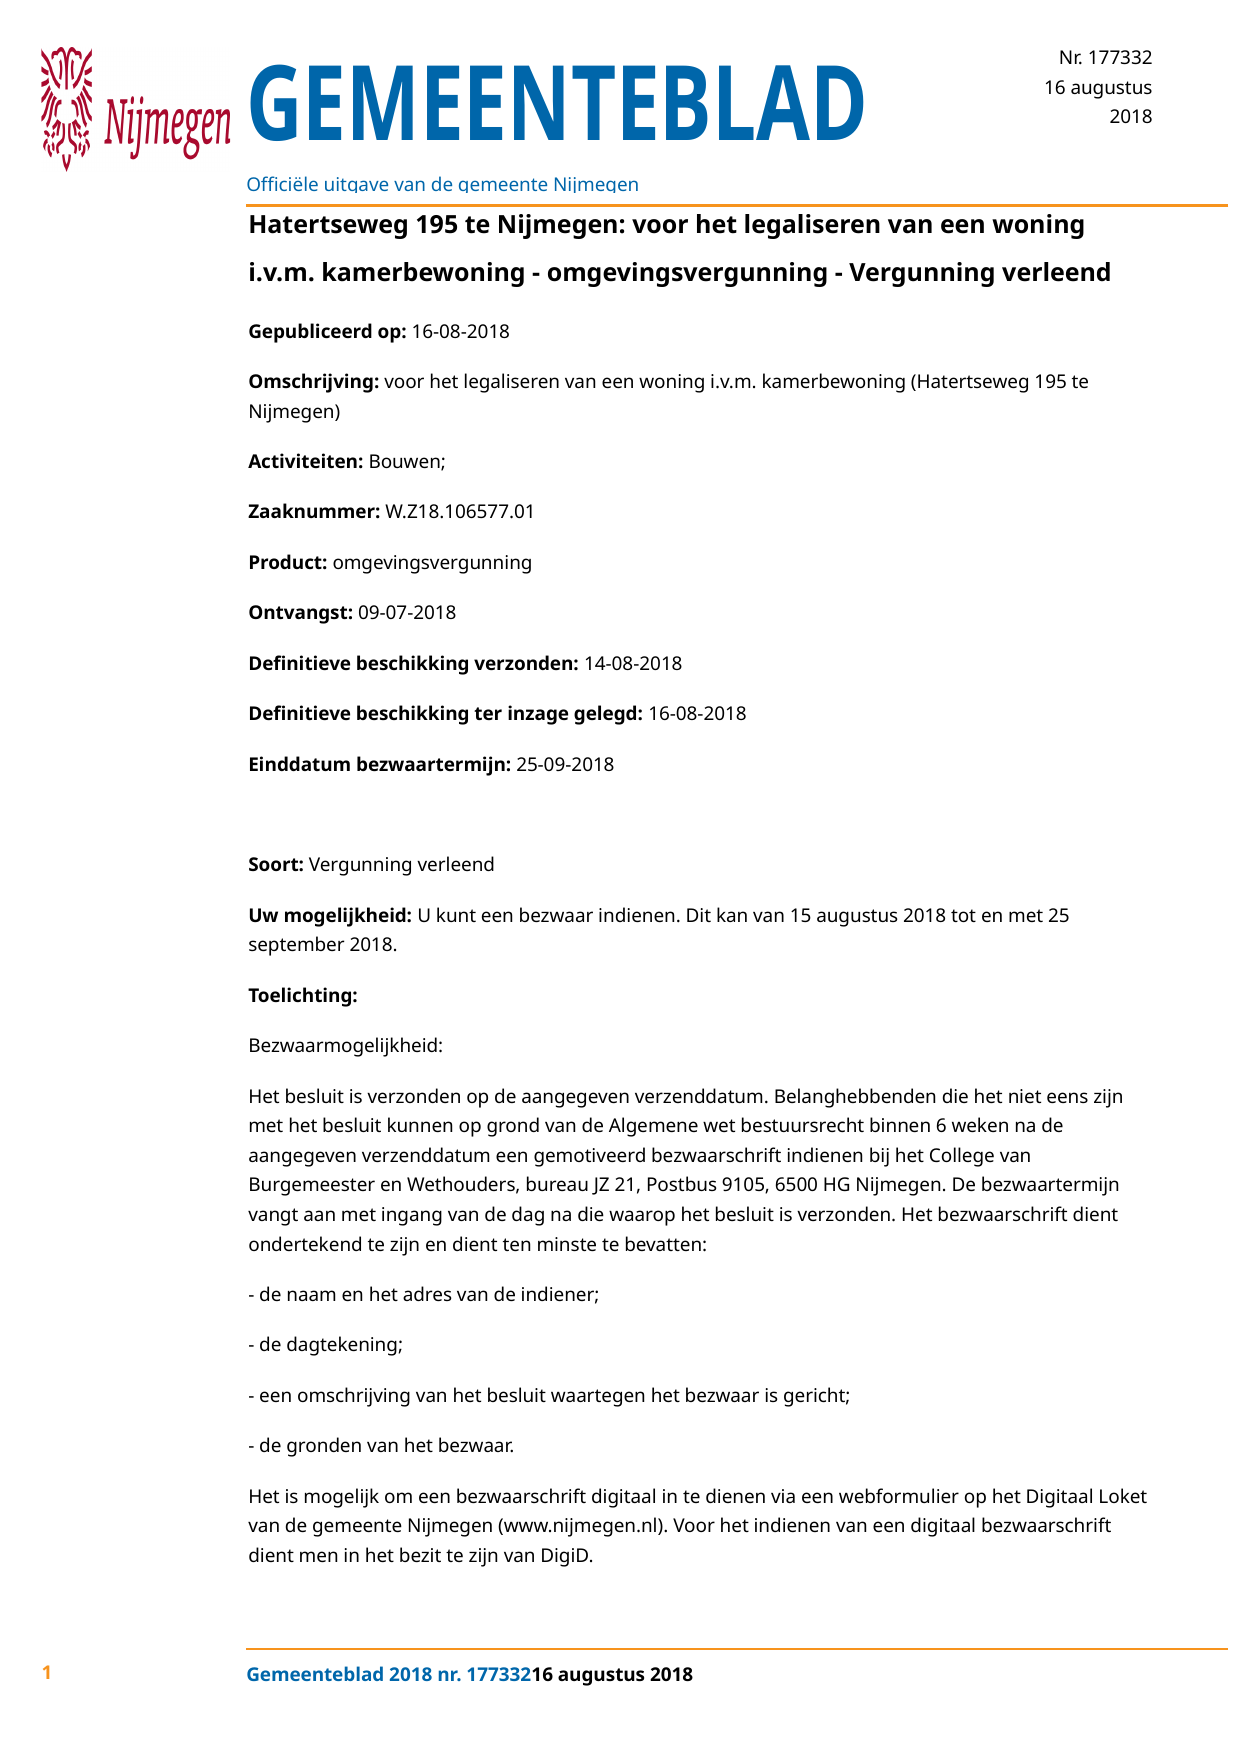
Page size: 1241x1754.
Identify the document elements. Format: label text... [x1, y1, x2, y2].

text Zaaknummer: W.Z18.106577.01 [248, 499, 1152, 524]
text Definitieve beschikking ter inzage gelegd: 16-08-2018 [248, 700, 1152, 726]
text Omschrijving: voor het legaliseren van een woning i.v.m. kamerbewoning (Hatertseweg 195 te Nijmegen) [248, 368, 1152, 424]
text Het besluit is verzonden op de aangegeven verzenddatum. Belanghebbenden die het niet eens zijn met het besluit kunnen op grond van de Algemene wet bestuursrecht binnen 6 weken na de aangegeven verzenddatum een gemotiveerd bezwaarschrift indienen bij het College van Burgemeester en Wethouders, bureau JZ 21, Postbus 9105, 6500 HG Nijmegen. De bezwaartermijn vangt aan met ingang van de dag na die waarop het besluit is verzonden. Het bezwaarschrift dient ondertekend te zijn en dient ten minste te bevatten: [248, 1083, 1152, 1257]
text - een omschrijving van het besluit waartegen het bezwaar is gericht; [248, 1382, 1152, 1408]
text Einddatum bezwaartermijn: 25-09-2018 [248, 751, 1152, 777]
text Gepubliceerd op: 16-08-2018 [248, 318, 1152, 344]
text Toelichting: [248, 982, 1152, 1008]
text - de naam en het adres van de indiener; [248, 1281, 1152, 1307]
text Soort: Vergunning verleend [248, 852, 1152, 877]
text - de gronden van het bezwaar. [248, 1432, 1152, 1458]
text Definitieve beschikking verzonden: 14-08-2018 [248, 650, 1152, 676]
text Ontvangst: 09-07-2018 [248, 599, 1152, 625]
text Uw mogelijkheid: U kunt een bezwaar indienen. Dit kan van 15 augustus 2018 tot en met 25 september 2018. [248, 902, 1152, 957]
picture [41, 47, 231, 172]
text Hatertseweg 195 te Nijmegen: voor het legaliseren van een woning i.v.m. kamerbewoning - omgevingsvergunning - Vergunning verleend [248, 207, 1152, 288]
text Het is mogelijk om een bezwaarschrift digitaal in te dienen via een webformulier op het Digitaal Loket van de gemeente Nijmegen (www.nijmegen.nl). Voor het indienen van een digitaal bezwaarschrift dient men in het bezit te zijn van DigiD. [248, 1483, 1152, 1568]
text Activiteiten: Bouwen; [248, 448, 1152, 474]
text - de dagtekening; [248, 1332, 1152, 1357]
text Product: omgevingsvergunning [248, 549, 1152, 575]
text Bezwaarmogelijkheid: [248, 1032, 1152, 1058]
